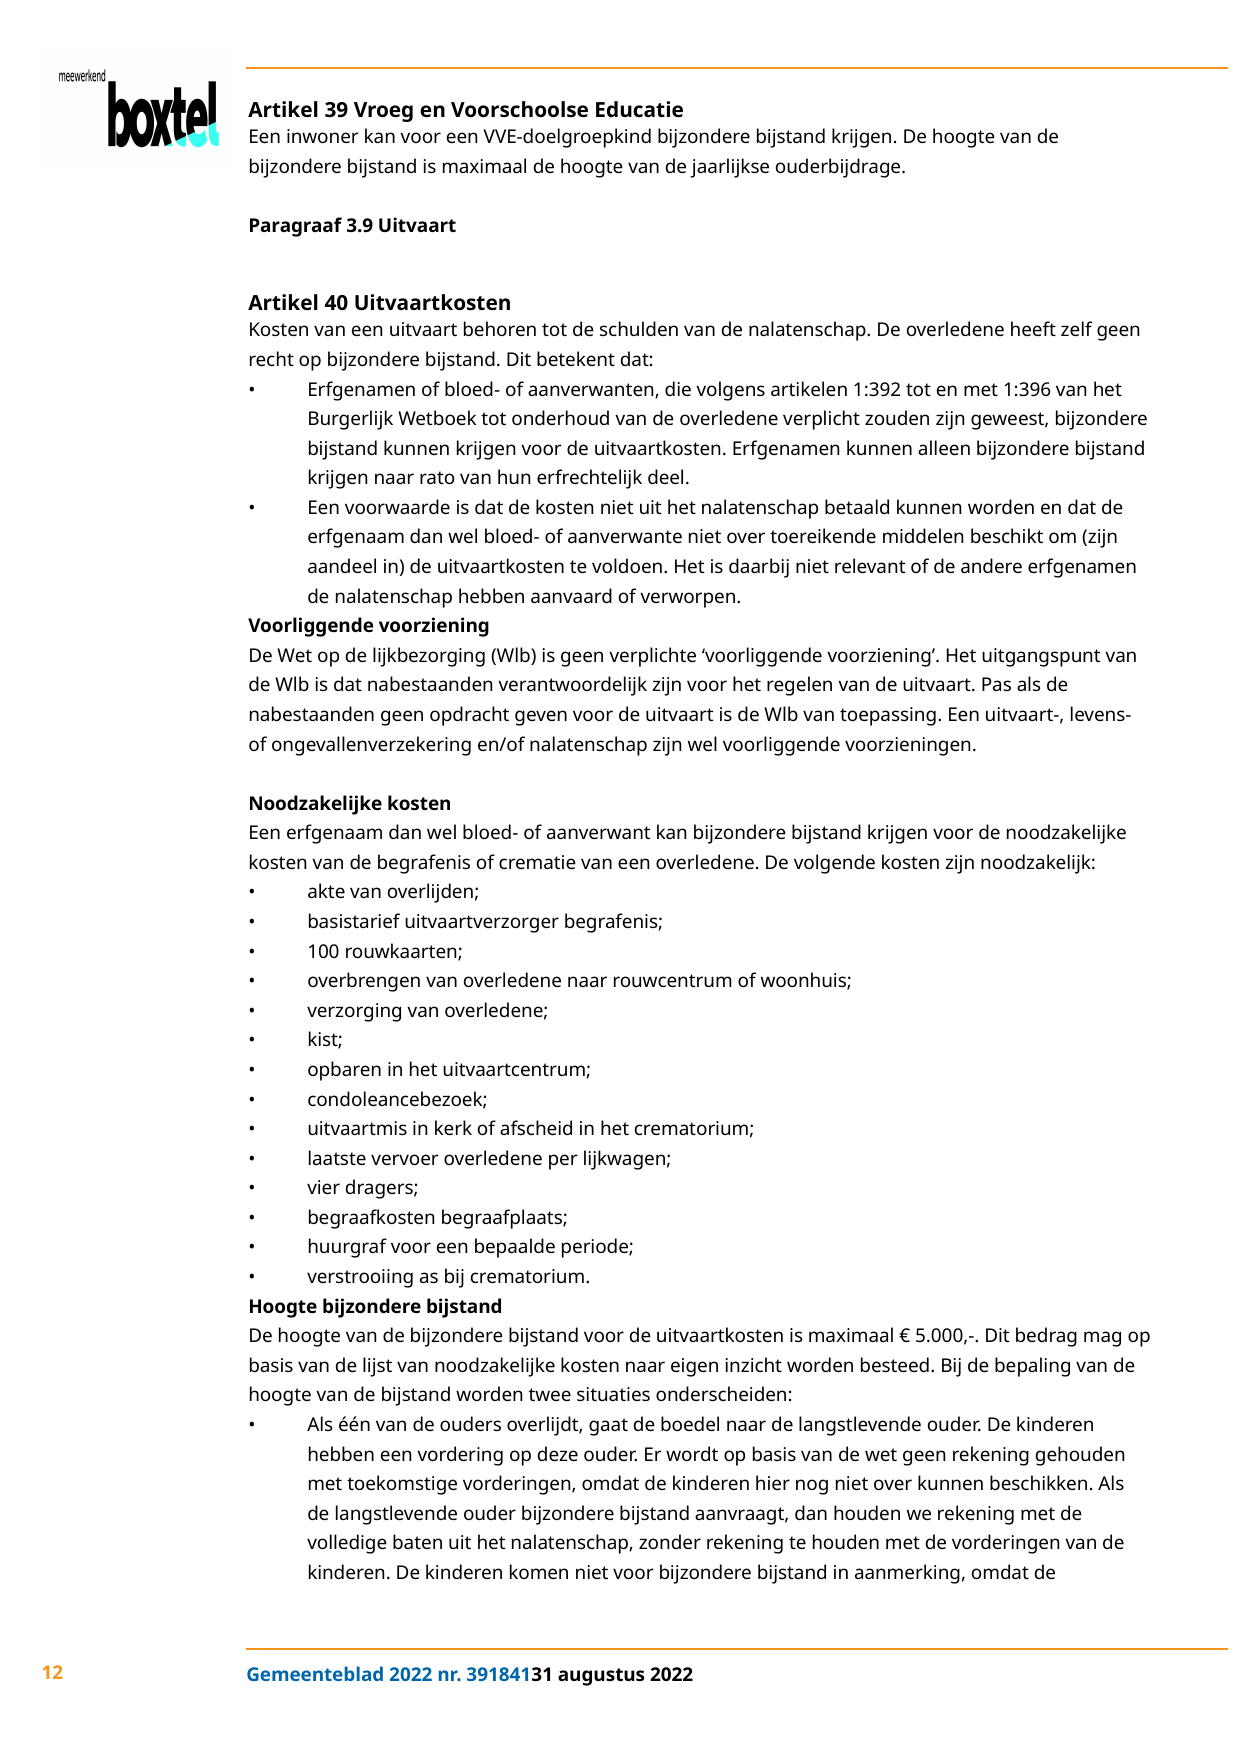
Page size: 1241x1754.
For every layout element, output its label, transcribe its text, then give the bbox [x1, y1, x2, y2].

text Voorliggende voorziening [248, 612, 1152, 638]
text De Wet op de lijkbezorging (Wlb) is geen verplichte ‘voorliggende voorziening’. Het uitgangspunt van de Wlb is dat nabestaanden verantwoordelijk zijn voor het regelen van de uitvaart. Pas als de nabestaanden geen opdracht geven voor de uitvaart is de Wlb van toepassing. Een uitvaart-, levens- of ongevallenverzekering en/of nalatenschap zijn wel voorliggende voorzieningen. [248, 642, 1152, 756]
text Hoogte bijzondere bijstand [248, 1293, 1152, 1318]
list Als één van de ouders overlijdt, gaat de boedel naar de langstlevende ouder. De kinderen hebben een vordering op deze ouder. Er wordt op basis van de wet geen rekening gehouden met toekomstige vorderingen, omdat de kinderen hier nog niet over kunnen beschikken. Als de langstlevende ouder bijzondere bijstand aanvraagt, dan houden we rekening met de volledige baten uit het nalatenschap, zonder rekening te houden met de vorderingen van de kinderen. De kinderen komen niet voor bijzondere bijstand in aanmerking, omdat de [248, 1411, 1152, 1585]
list Erfgenamen of bloed- of aanverwanten, die volgens artikelen 1:392 tot en met 1:396 van het Burgerlijk Wetboek tot onderhoud van de overledene verplicht zouden zijn geweest, bijzondere bijstand kunnen krijgen voor de uitvaartkosten. Erfgenamen kunnen alleen bijzondere bijstand krijgen naar rato van hun erfrechtelijk deel. [248, 376, 1152, 490]
list kist; [248, 1027, 1152, 1052]
text Artikel 39 Vroeg en Voorschoolse Educatie [248, 95, 1152, 123]
list Een voorwaarde is dat de kosten niet uit het nalatenschap betaald kunnen worden en dat de erfgenaam dan wel bloed- of aanverwante niet over toereikende middelen beschikt om (zijn aandeel in) de uitvaartkosten te voldoen. Het is daarbij niet relevant of de andere erfgenamen de nalatenschap hebben aanvaard of verworpen. [248, 494, 1152, 608]
list vier dragers; [248, 1174, 1152, 1200]
text Artikel 40 Uitvaartkosten [248, 288, 1152, 317]
list huurgraf voor een bepaalde periode; [248, 1234, 1152, 1259]
list verstrooiing as bij crematorium. [248, 1263, 1152, 1289]
text Paragraaf 3.9 Uitvaart [248, 212, 1152, 238]
list opbaren in het uitvaartcentrum; [248, 1056, 1152, 1082]
text Kosten van een uitvaart behoren tot de schulden van de nalatenschap. De overledene heeft zelf geen recht op bijzondere bijstand. Dit betekent dat: [248, 317, 1152, 372]
list laatste vervoer overledene per lijkwagen; [248, 1145, 1152, 1171]
picture [41, 47, 231, 172]
text Noodzakelijke kosten [248, 790, 1152, 816]
list condoleancebezoek; [248, 1086, 1152, 1111]
list begraafkosten begraafplaats; [248, 1204, 1152, 1230]
text Een erfgenaam dan wel bloed- of aanverwant kan bijzondere bijstand krijgen voor de noodzakelijke kosten van de begrafenis of crematie van een overledene. De volgende kosten zijn noodzakelijk: [248, 819, 1152, 875]
list verzorging van overledene; [248, 997, 1152, 1023]
list basistarief uitvaartverzorger begrafenis; [248, 908, 1152, 934]
list overbrengen van overledene naar rouwcentrum of woonhuis; [248, 967, 1152, 993]
text Een inwoner kan voor een VVE-doelgroepkind bijzondere bijstand krijgen. De hoogte van de bijzondere bijstand is maximaal de hoogte van de jaarlijkse ouderbijdrage. [248, 123, 1152, 178]
list 100 rouwkaarten; [248, 938, 1152, 963]
list uitvaartmis in kerk of afscheid in het crematorium; [248, 1115, 1152, 1141]
list akte van overlijden; [248, 879, 1152, 904]
text De hoogte van de bijzondere bijstand voor de uitvaartkosten is maximaal € 5.000,-. Dit bedrag mag op basis van de lijst van noodzakelijke kosten naar eigen inzicht worden besteed. Bij de bepaling van de hoogte van de bijstand worden twee situaties onderscheiden: [248, 1322, 1152, 1407]
